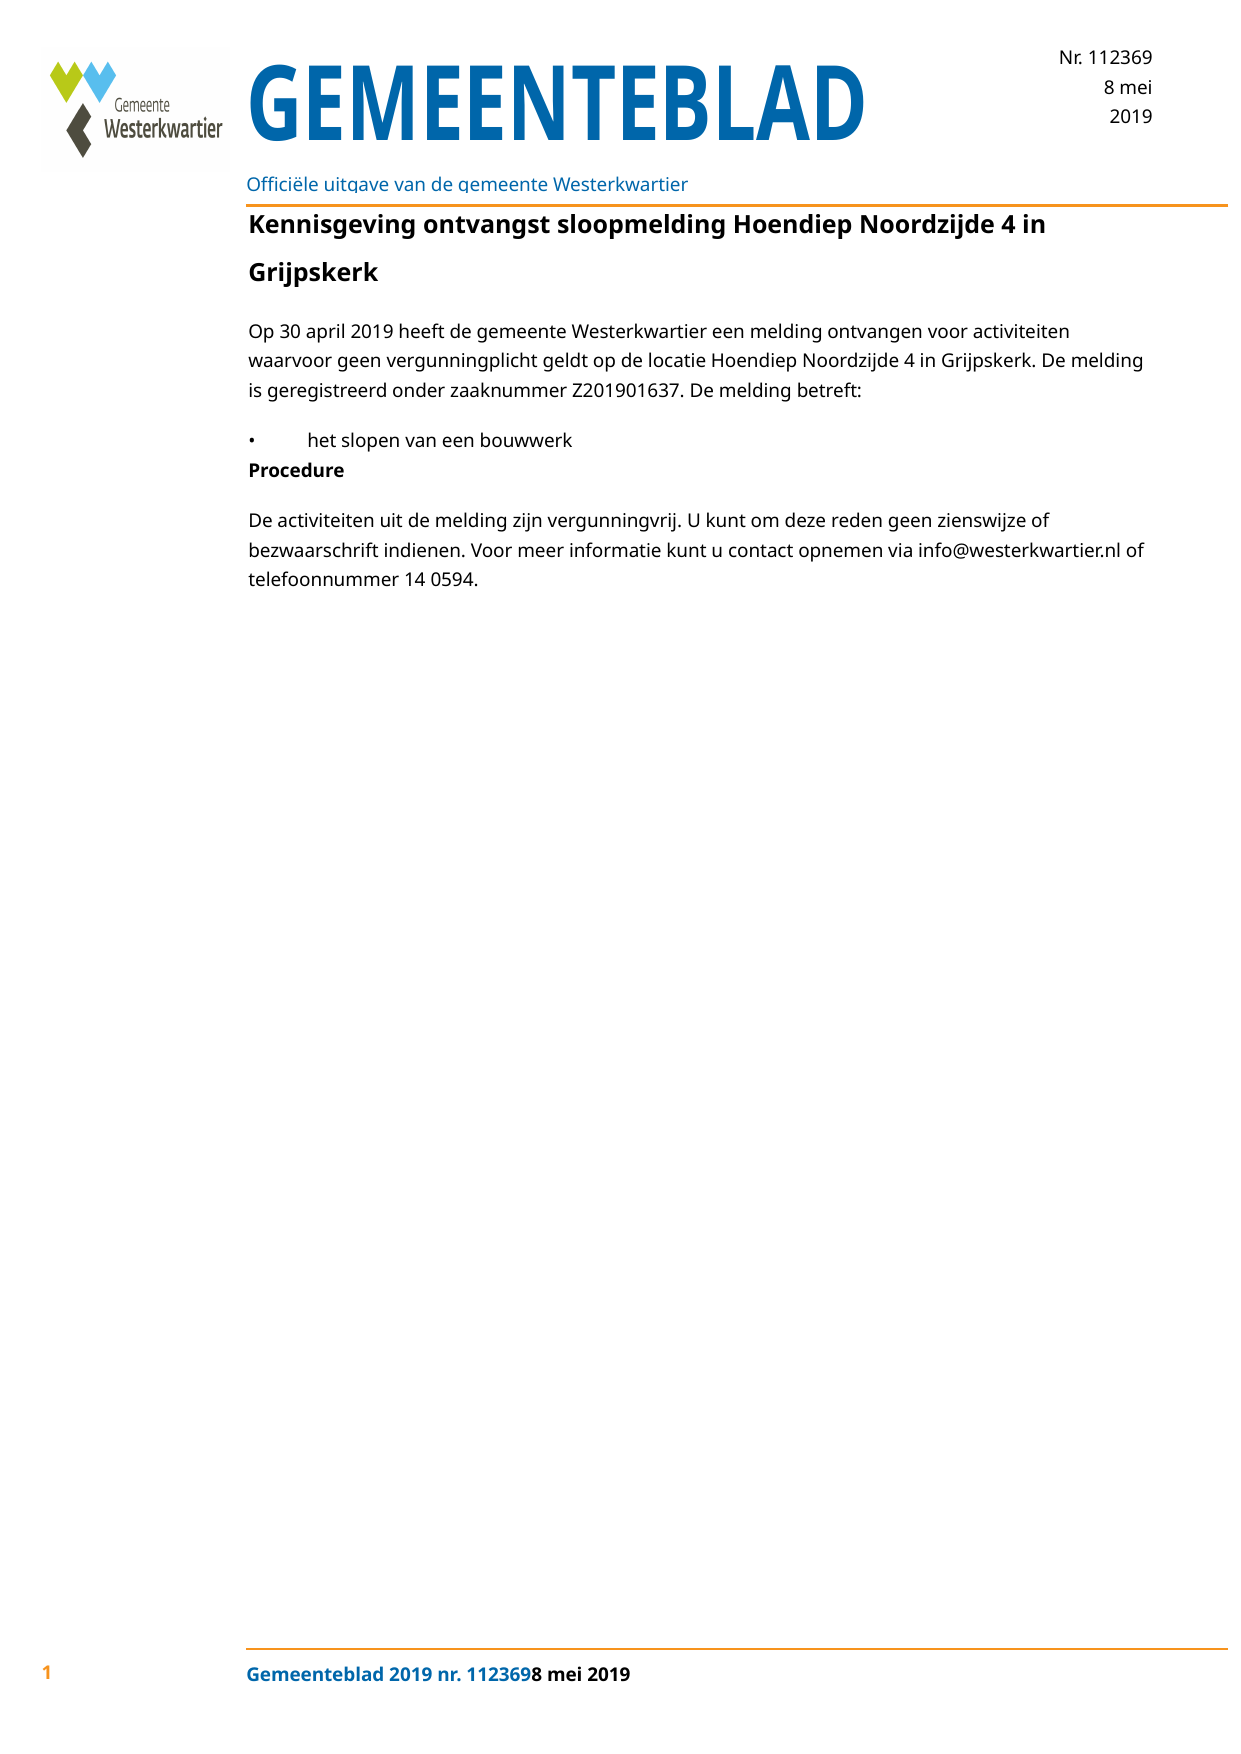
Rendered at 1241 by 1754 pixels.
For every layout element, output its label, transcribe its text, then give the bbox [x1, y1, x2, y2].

list het slopen van een bouwwerk [248, 427, 1152, 453]
text Op 30 april 2019 heeft de gemeente Westerkwartier een melding ontvangen voor activiteiten waarvoor geen vergunningplicht geldt op de locatie Hoendiep Noordzijde 4 in Grijpskerk. De melding is geregistreerd onder zaaknummer Z201901637. De melding betreft: [248, 318, 1152, 403]
picture [41, 47, 231, 172]
text Kennisgeving ontvangst sloopmelding Hoendiep Noordzijde 4 in Grijpskerk [248, 207, 1152, 288]
text De activiteiten uit de melding zijn vergunningvrij. U kunt om deze reden geen zienswijze of bezwaarschrift indienen. Voor meer informatie kunt u contact opnemen via info@westerkwartier.nl of telefoonnummer 14 0594. [248, 507, 1152, 592]
text Procedure [248, 457, 1152, 483]
